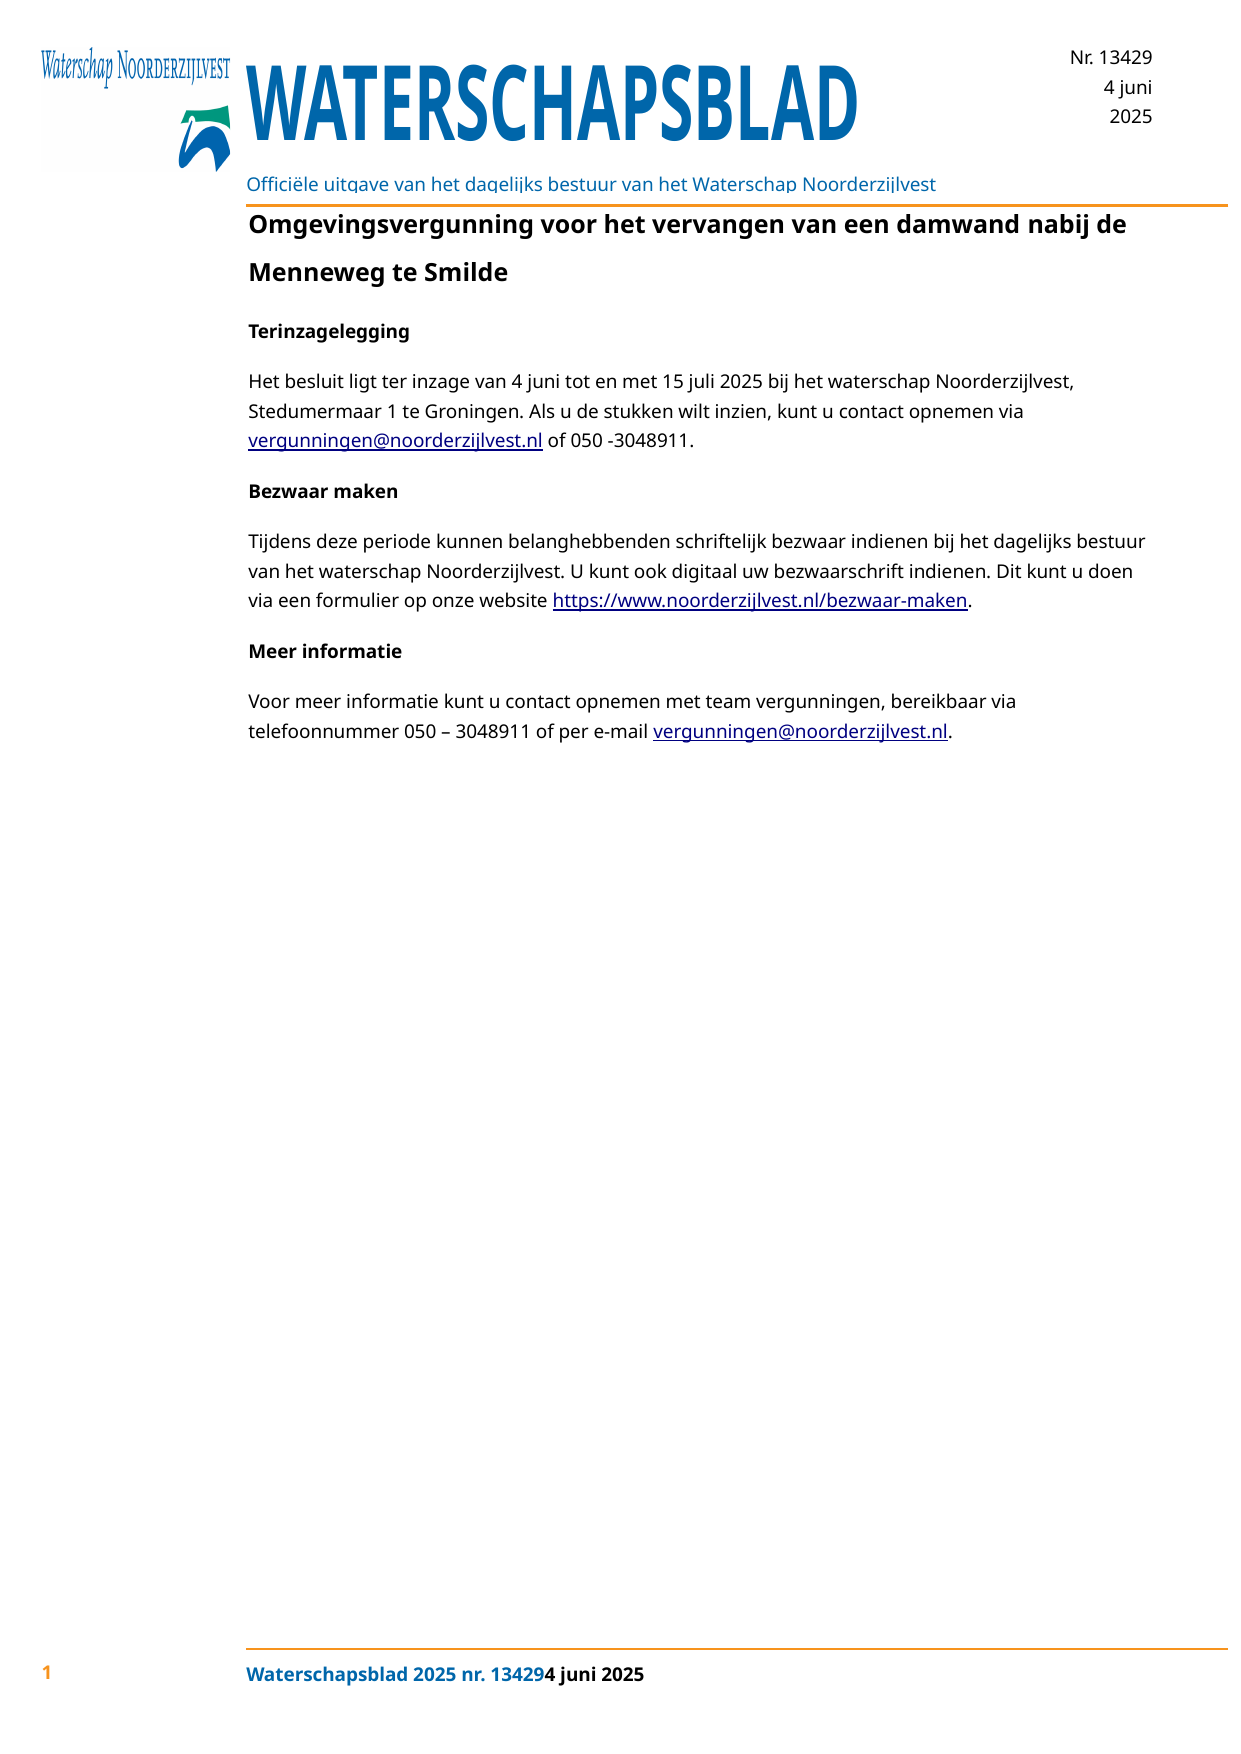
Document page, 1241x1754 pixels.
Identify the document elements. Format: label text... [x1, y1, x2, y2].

text Bezwaar maken [248, 478, 1152, 504]
text Voor meer informatie kunt u contact opnemen met team vergunningen, bereikbaar via telefoonnummer 050 – 3048911 of per e-mail vergunningen@noorderzijlvest.nl. [248, 688, 1152, 744]
text Het besluit ligt ter inzage van 4 juni tot en met 15 juli 2025 bij het waterschap Noorderzijlvest, Stedumermaar 1 te Groningen. Als u de stukken wilt inzien, kunt u contact opnemen via vergunningen@noorderzijlvest.nl of 050 -3048911. [248, 368, 1152, 453]
text Omgevingsvergunning voor het vervangen van een damwand nabij de Menneweg te Smilde [248, 207, 1152, 288]
picture [41, 47, 231, 172]
text Tijdens deze periode kunnen belanghebbenden schriftelijk bezwaar indienen bij het dagelijks bestuur van het waterschap Noorderzijlvest. U kunt ook digitaal uw bezwaarschrift indienen. Dit kunt u doen via een formulier op onze website https://www.noorderzijlvest.nl/bezwaar-maken. [248, 528, 1152, 613]
text Terinzagelegging [248, 318, 1152, 344]
text Meer informatie [248, 638, 1152, 664]
